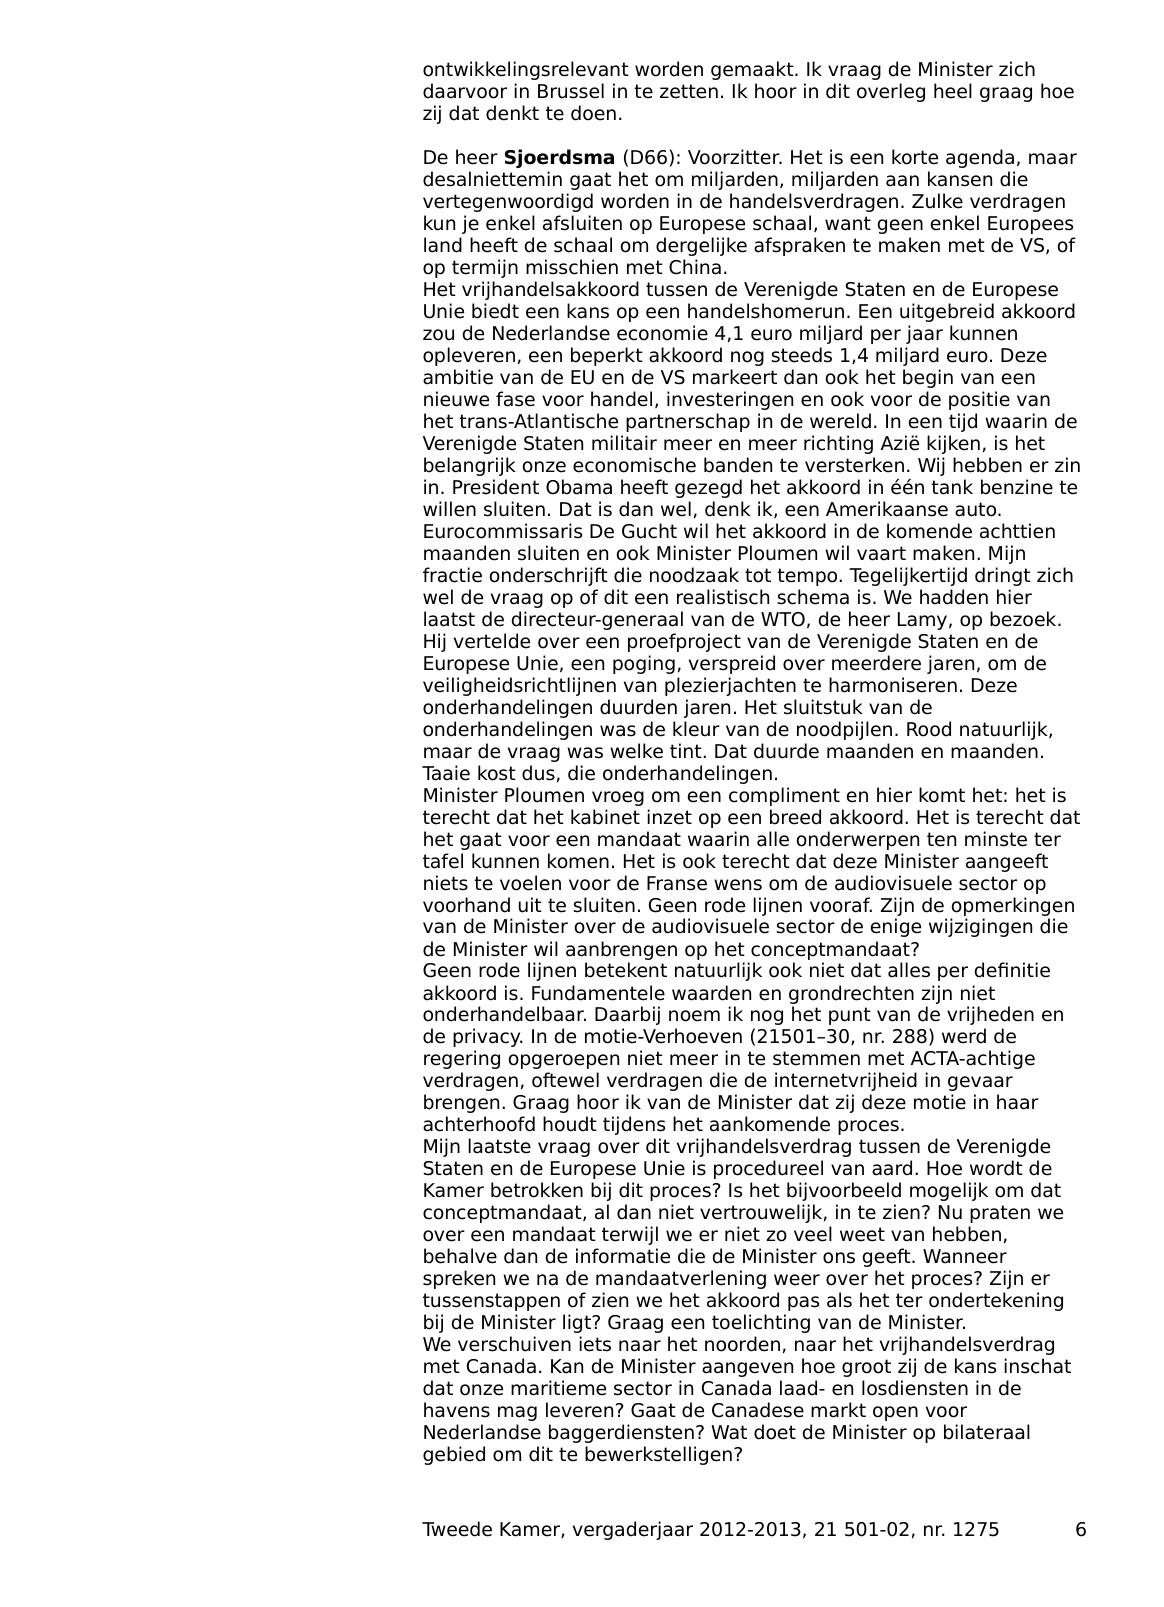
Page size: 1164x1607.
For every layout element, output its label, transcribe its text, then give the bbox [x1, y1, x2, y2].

text De heer Sjoerdsma (D66): Voorzitter. Het is een korte agenda, maar desalniettemin gaat het om miljarden, miljarden aan kansen die vertegenwoordigd worden in de handelsverdragen. Zulke verdragen kun je enkel afsluiten op Europese schaal, want geen enkel Europees land heeft de schaal om dergelijke afspraken te maken met de VS, of op termijn misschien met China. [422, 147, 1087, 279]
text Geen rode lijnen betekent natuurlijk ook niet dat alles per definitie akkoord is. Fundamentele waarden en grondrechten zijn niet onderhandelbaar. Daarbij noem ik nog het punt van de vrijheden en de privacy. In de motie-Verhoeven (21501–30, nr. 288) werd de regering opgeroepen niet meer in te stemmen met ACTA-achtige verdragen, oftewel verdragen die de internetvrijheid in gevaar brengen. Graag hoor ik van de Minister dat zij deze motie in haar achterhoofd houdt tijdens het aankomende proces. [422, 960, 1087, 1136]
text Minister Ploumen vroeg om een compliment en hier komt het: het is terecht dat het kabinet inzet op een breed akkoord. Het is terecht dat het gaat voor een mandaat waarin alle onderwerpen ten minste ter tafel kunnen komen. Het is ook terecht dat deze Minister aangeeft niets te voelen voor de Franse wens om de audiovisuele sector op voorhand uit te sluiten. Geen rode lijnen vooraf. Zijn de opmerkingen van de Minister over de audiovisuele sector de enige wijzigingen die de Minister wil aanbrengen op het conceptmandaat? [422, 784, 1087, 960]
text Het vrijhandelsakkoord tussen de Verenigde Staten en de Europese Unie biedt een kans op een handelshomerun. Een uitgebreid akkoord zou de Nederlandse economie 4,1 euro miljard per jaar kunnen opleveren, een beperkt akkoord nog steeds 1,4 miljard euro. Deze ambitie van de EU en de VS markeert dan ook het begin van een nieuwe fase voor handel, investeringen en ook voor de positie van het trans-Atlantische partnerschap in de wereld. In een tijd waarin de Verenigde Staten militair meer en meer richting Azië kijken, is het belangrijk onze economische banden te versterken. Wij hebben er zin in. President Obama heeft gezegd het akkoord in één tank benzine te willen sluiten. Dat is dan wel, denk ik, een Amerikaanse auto. [422, 279, 1087, 521]
text Mijn laatste vraag over dit vrijhandelsverdrag tussen de Verenigde Staten en de Europese Unie is procedureel van aard. Hoe wordt de Kamer betrokken bij dit proces? Is het bijvoorbeeld mogelijk om dat conceptmandaat, al dan niet vertrouwelijk, in te zien? Nu praten we over een mandaat terwijl we er niet zo veel weet van hebben, behalve dan de informatie die de Minister ons geeft. Wanneer spreken we na de mandaatverlening weer over het proces? Zijn er tussenstappen of zien we het akkoord pas als het ter ondertekening bij de Minister ligt? Graag een toelichting van de Minister. [422, 1136, 1087, 1334]
text Eurocommissaris De Gucht wil het akkoord in de komende achttien maanden sluiten en ook Minister Ploumen wil vaart maken. Mijn fractie onderschrijft die noodzaak tot tempo. Tegelijkertijd dringt zich wel de vraag op of dit een realistisch schema is. We hadden hier laatst de directeur-generaal van de WTO, de heer Lamy, op bezoek. Hij vertelde over een proefproject van de Verenigde Staten en de Europese Unie, een poging, verspreid over meerdere jaren, om de veiligheidsrichtlijnen van plezierjachten te harmoniseren. Deze onderhandelingen duurden jaren. Het sluitstuk van de onderhandelingen was de kleur van de noodpijlen. Rood natuurlijk, maar de vraag was welke tint. Dat duurde maanden en maanden. Taaie kost dus, die onderhandelingen. [422, 521, 1087, 784]
text We verschuiven iets naar het noorden, naar het vrijhandelsverdrag met Canada. Kan de Minister aangeven hoe groot zij de kans inschat dat onze maritieme sector in Canada laad- en losdiensten in de havens mag leveren? Gaat de Canadese markt open voor Nederlandse baggerdiensten? Wat doet de Minister op bilateraal gebied om dit te bewerkstelligen? [422, 1334, 1087, 1466]
text ontwikkelingsrelevant worden gemaakt. Ik vraag de Minister zich daarvoor in Brussel in te zetten. Ik hoor in dit overleg heel graag hoe zij dat denkt te doen. [422, 59, 1087, 125]
